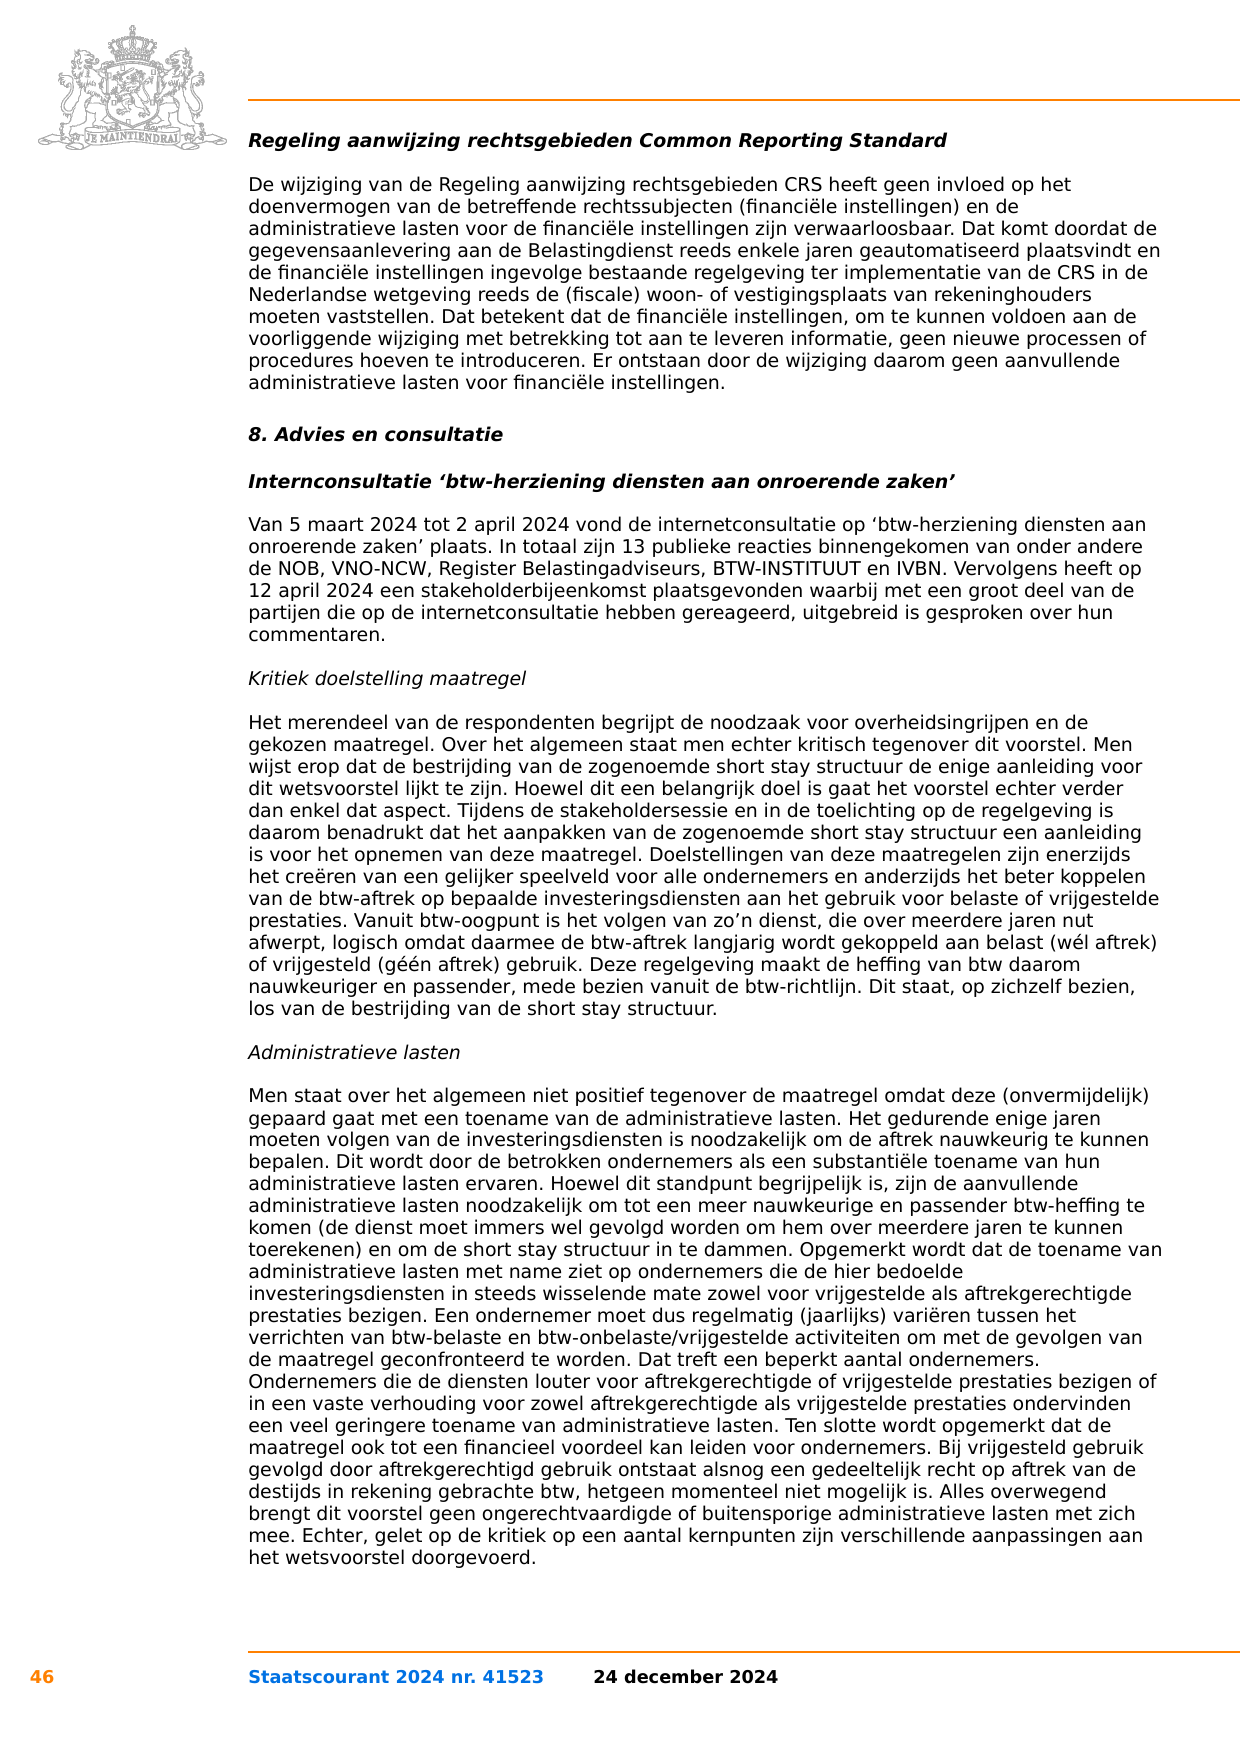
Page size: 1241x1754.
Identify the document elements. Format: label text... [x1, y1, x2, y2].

text De wijziging van de Regeling aanwijzing rechtsgebieden CRS heeft geen invloed op het doenvermogen van de betreffende rechtssubjecten (financiële instellingen) en de administratieve lasten voor de financiële instellingen zijn verwaarloosbaar. Dat komt doordat de gegevensaanlevering aan de Belastingdienst reeds enkele jaren geautomatiseerd plaatsvindt en de financiële instellingen ingevolge bestaande regelgeving ter implementatie van de CRS in de Nederlandse wetgeving reeds de (fiscale) woon- of vestigingsplaats van rekeninghouders moeten vaststellen. Dat betekent dat de financiële instellingen, om te kunnen voldoen aan de voorliggende wijziging met betrekking tot aan te leveren informatie, geen nieuwe processen of procedures hoeven te introduceren. Er ontstaan door de wijziging daarom geen aanvullende administratieve lasten voor financiële instellingen. [248, 174, 1163, 393]
subtitle Internconsultatie ‘btw-herziening diensten aan onroerende zaken’ [248, 471, 1163, 492]
picture [38, 25, 227, 150]
subtitle Administratieve lasten [248, 1042, 1163, 1063]
text Het merendeel van de respondenten begrijpt de noodzaak voor overheidsingrijpen en de gekozen maatregel. Over het algemeen staat men echter kritisch tegenover dit voorstel. Men wijst erop dat de bestrijding van de zogenoemde short stay structuur de enige aanleiding voor dit wetsvoorstel lijkt te zijn. Hoewel dit een belangrijk doel is gaat het voorstel echter verder dan enkel dat aspect. Tijdens de stakeholdersessie en in de toelichting op de regelgeving is daarom benadrukt dat het aanpakken van de zogenoemde short stay structuur een aanleiding is voor het opnemen van deze maatregel. Doelstellingen van deze maatregelen zijn enerzijds het creëren van een gelijker speelveld voor alle ondernemers en anderzijds het beter koppelen van de btw-aftrek op bepaalde investeringsdiensten aan het gebruik voor belaste of vrijgestelde prestaties. Vanuit btw-oogpunt is het volgen van zo’n dienst, die over meerdere jaren nut afwerpt, logisch omdat daarmee de btw-aftrek langjarig wordt gekoppeld aan belast (wél aftrek) of vrijgesteld (géén aftrek) gebruik. Deze regelgeving maakt de heffing van btw daarom nauwkeuriger en passender, mede bezien vanuit de btw-richtlijn. Dit staat, op zichzelf bezien, los van de bestrijding van de short stay structuur. [248, 712, 1163, 1020]
text Van 5 maart 2024 tot 2 april 2024 vond de internetconsultatie op ‘btw-herziening diensten aan onroerende zaken’ plaats. In totaal zijn 13 publieke reacties binnengekomen van onder andere de NOB, VNO-NCW, Register Belastingadviseurs, BTW-INSTITUUT en IVBN. Vervolgens heeft op 12 april 2024 een stakeholderbijeenkomst plaatsgevonden waarbij met een groot deel van de partijen die op de internetconsultatie hebben gereageerd, uitgebreid is gesproken over hun commentaren. [248, 514, 1163, 646]
text Men staat over het algemeen niet positief tegenover de maatregel omdat deze (onvermijdelijk) gepaard gaat met een toename van de administratieve lasten. Het gedurende enige jaren moeten volgen van de investeringsdiensten is noodzakelijk om de aftrek nauwkeurig te kunnen bepalen. Dit wordt door de betrokken ondernemers als een substantiële toename van hun administratieve lasten ervaren. Hoewel dit standpunt begrijpelijk is, zijn de aanvullende administratieve lasten noodzakelijk om tot een meer nauwkeurige en passender btw-heffing te komen (de dienst moet immers wel gevolgd worden om hem over meerdere jaren te kunnen toerekenen) en om de short stay structuur in te dammen. Opgemerkt wordt dat de toename van administratieve lasten met name ziet op ondernemers die de hier bedoelde investeringsdiensten in steeds wisselende mate zowel voor vrijgestelde als aftrekgerechtigde prestaties bezigen. Een ondernemer moet dus regelmatig (jaarlijks) variëren tussen het verrichten van btw-belaste en btw-onbelaste/vrijgestelde activiteiten om met de gevolgen van de maatregel geconfronteerd te worden. Dat treft een beperkt aantal ondernemers. Ondernemers die de diensten louter voor aftrekgerechtigde of vrijgestelde prestaties bezigen of in een vaste verhouding voor zowel aftrekgerechtigde als vrijgestelde prestaties ondervinden een veel geringere toename van administratieve lasten. Ten slotte wordt opgemerkt dat de maatregel ook tot een financieel voordeel kan leiden voor ondernemers. Bij vrijgesteld gebruik gevolgd door aftrekgerechtigd gebruik ontstaat alsnog een gedeeltelijk recht op aftrek van de destijds in rekening gebrachte btw, hetgeen momenteel niet mogelijk is. Alles overwegend brengt dit voorstel geen ongerechtvaardigde of buitensporige administratieve lasten met zich mee. Echter, gelet op de kritiek op een aantal kernpunten zijn verschillende aanpassingen aan het wetsvoorstel doorgevoerd. [248, 1085, 1163, 1569]
subtitle Regeling aanwijzing rechtsgebieden Common Reporting Standard [248, 130, 1163, 152]
subtitle 8. Advies en consultatie [248, 423, 1163, 446]
subtitle Kritiek doelstelling maatregel [248, 668, 1163, 690]
